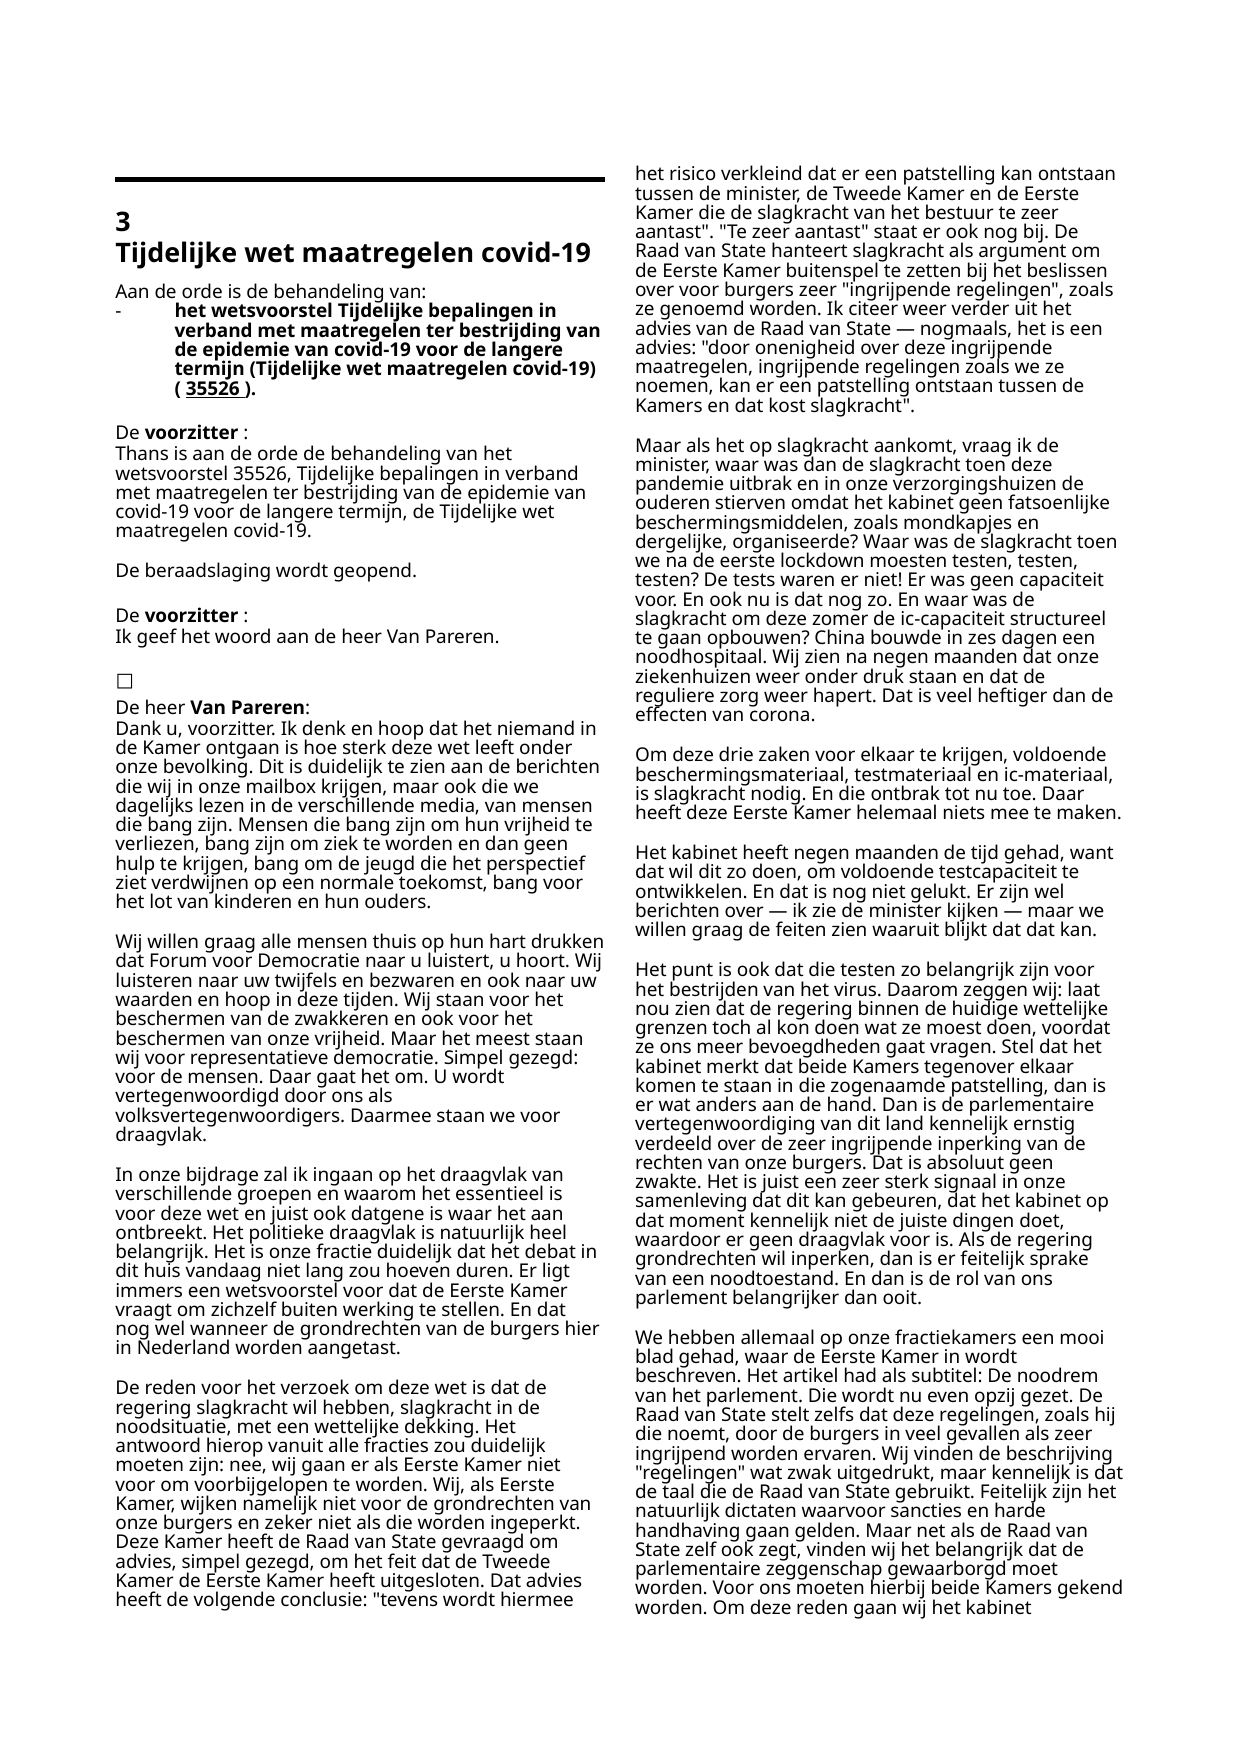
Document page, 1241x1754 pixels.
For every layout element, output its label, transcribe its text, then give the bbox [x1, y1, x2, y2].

text het risico verkleind dat er een patstelling kan ontstaan tussen de minister, de Tweede Kamer en de Eerste Kamer die de slagkracht van het bestuur te zeer aantast". "Te zeer aantast" staat er ook nog bij. De Raad van State hanteert slagkracht als argument om de Eerste Kamer buitenspel te zetten bij het beslissen over voor burgers zeer "ingrijpende regelingen", zoals ze genoemd worden. Ik citeer weer verder uit het advies van de Raad van State — nogmaals, het is een advies: "door onenigheid over deze ingrijpende maatregelen, ingrijpende regelingen zoals we ze noemen, kan er een patstelling ontstaan tussen de Kamers en dat kost slagkracht". [635, 165, 1125, 416]
text Ik geef het woord aan de heer Van Pareren. [115, 628, 605, 647]
text ⬜ [115, 668, 605, 694]
text De reden voor het verzoek om deze wet is dat de regering slagkracht wil hebben, slagkracht in de noodsituatie, met een wettelijke dekking. Het antwoord hierop vanuit alle fracties zou duidelijk moeten zijn: nee, wij gaan er als Eerste Kamer niet voor om voorbijgelopen te worden. Wij, als Eerste Kamer, wijken namelijk niet voor de grondrechten van onze burgers en zeker niet als die worden ingeperkt. Deze Kamer heeft de Raad van State gevraagd om advies, simpel gezegd, om het feit dat de Tweede Kamer de Eerste Kamer heeft uitgesloten. Dat advies heeft de volgende conclusie: "tevens wordt hiermee [115, 1379, 605, 1611]
text De voorzitter : [115, 602, 605, 628]
text In onze bijdrage zal ik ingaan op het draagvlak van verschillende groepen en waarom het essentieel is voor deze wet en juist ook datgene is waar het aan ontbreekt. Het politieke draagvlak is natuurlijk heel belangrijk. Het is onze fractie duidelijk dat het debat in dit huis vandaag niet lang zou hoeven duren. Er ligt immers een wetsvoorstel voor dat de Eerste Kamer vraagt om zichzelf buiten werking te stellen. En dat nog wel wanneer de grondrechten van de burgers hier in Nederland worden aangetast. [115, 1166, 605, 1359]
text Wij willen graag alle mensen thuis op hun hart drukken dat Forum voor Democratie naar u luistert, u hoort. Wij luisteren naar uw twijfels en bezwaren en ook naar uw waarden en hoop in deze tijden. Wij staan voor het beschermen van de zwakkeren en ook voor het beschermen van onze vrijheid. Maar het meest staan wij voor representatieve democratie. Simpel gezegd: voor de mensen. Daar gaat het om. U wordt vertegenwoordigd door ons als volksvertegenwoordigers. Daarmee staan we voor draagvlak. [115, 933, 605, 1145]
text De heer Van Pareren: [115, 694, 605, 720]
text Tijdelijke wet maatregelen covid-19 [115, 239, 605, 283]
text Het punt is ook dat die testen zo belangrijk zijn voor het bestrijden van het virus. Daarom zeggen wij: laat nou zien dat de regering binnen de huidige wettelijke grenzen toch al kon doen wat ze moest doen, voordat ze ons meer bevoegdheden gaat vragen. Stel dat het kabinet merkt dat beide Kamers tegenover elkaar komen te staan in die zogenaamde patstelling, dan is er wat anders aan de hand. Dan is de parlementaire vertegenwoordiging van dit land kennelijk ernstig verdeeld over de zeer ingrijpende inperking van de rechten van onze burgers. Dat is absoluut geen zwakte. Het is juist een zeer sterk signaal in onze samenleving dat dit kan gebeuren, dat het kabinet op dat moment kennelijk niet de juiste dingen doet, waardoor er geen draagvlak voor is. Als de regering grondrechten wil inperken, dan is er feitelijk sprake van een noodtoestand. En dan is de rol van ons parlement belangrijker dan ooit. [635, 961, 1125, 1308]
text De beraadslaging wordt geopend. [115, 562, 605, 582]
text Maar als het op slagkracht aankomt, vraag ik de minister, waar was dan de slagkracht toen deze pandemie uitbrak en in onze verzorgingshuizen de ouderen stierven omdat het kabinet geen fatsoenlijke beschermingsmiddelen, zoals mondkapjes en dergelijke, organiseerde? Waar was de slagkracht toen we na de eerste lockdown moesten testen, testen, testen? De tests waren er niet! Er was geen capaciteit voor. En ook nu is dat nog zo. En waar was de slagkracht om deze zomer de ic-capaciteit structureel te gaan opbouwen? China bouwde in zes dagen een noodhospitaal. Wij zien na negen maanden dat onze ziekenhuizen weer onder druk staan en dat de reguliere zorg weer hapert. Dat is veel heftiger dan de effecten van corona. [635, 437, 1125, 726]
text 3 [115, 203, 605, 239]
text We hebben allemaal op onze fractiekamers een mooi blad gehad, waar de Eerste Kamer in wordt beschreven. Het artikel had als subtitel: De noodrem van het parlement. Die wordt nu even opzij gezet. De Raad van State stelt zelfs dat deze regelingen, zoals hij die noemt, door de burgers in veel gevallen als zeer ingrijpend worden ervaren. Wij vinden de beschrijving "regelingen" wat zwak uitgedrukt, maar kennelijk is dat de taal die de Raad van State gebruikt. Feitelijk zijn het natuurlijk dictaten waarvoor sancties en harde handhaving gaan gelden. Maar net als de Raad van State zelf ook zegt, vinden wij het belangrijk dat de parlementaire zeggenschap gewaarborgd moet worden. Voor ons moeten hierbij beide Kamers gekend worden. Om deze reden gaan wij het kabinet [635, 1329, 1125, 1618]
list het wetsvoorstel Tijdelijke bepalingen in verband met maatregelen ter bestrijding van de epidemie van covid-19 voor de langere termijn (Tijdelijke wet maatregelen covid-19) ( 35526 ). [115, 302, 605, 399]
text De voorzitter : [115, 419, 605, 445]
text Het kabinet heeft negen maanden de tijd gehad, want dat wil dit zo doen, om voldoende testcapaciteit te ontwikkelen. En dat is nog niet gelukt. Er zijn wel berichten over — ik zie de minister kijken — maar we willen graag de feiten zien waaruit blijkt dat dat kan. [635, 844, 1125, 941]
text Om deze drie zaken voor elkaar te krijgen, voldoende beschermingsmateriaal, testmateriaal en ic-materiaal, is slagkracht nodig. En die ontbrak tot nu toe. Daar heeft deze Eerste Kamer helemaal niets mee te maken. [635, 746, 1125, 823]
text Thans is aan de orde de behandeling van het wetsvoorstel 35526, Tijdelijke bepalingen in verband met maatregelen ter bestrijding van de epidemie van covid-19 voor de langere termijn, de Tijdelijke wet maatregelen covid-19. [115, 445, 605, 542]
text Aan de orde is de behandeling van: [115, 283, 605, 302]
text Dank u, voorzitter. Ik denk en hoop dat het niemand in de Kamer ontgaan is hoe sterk deze wet leeft onder onze bevolking. Dit is duidelijk te zien aan de berichten die wij in onze mailbox krijgen, maar ook die we dagelijks lezen in de verschillende media, van mensen die bang zijn. Mensen die bang zijn om hun vrijheid te verliezen, bang zijn om ziek te worden en dan geen hulp te krijgen, bang om de jeugd die het perspectief ziet verdwijnen op een normale toekomst, bang voor het lot van kinderen en hun ouders. [115, 720, 605, 912]
